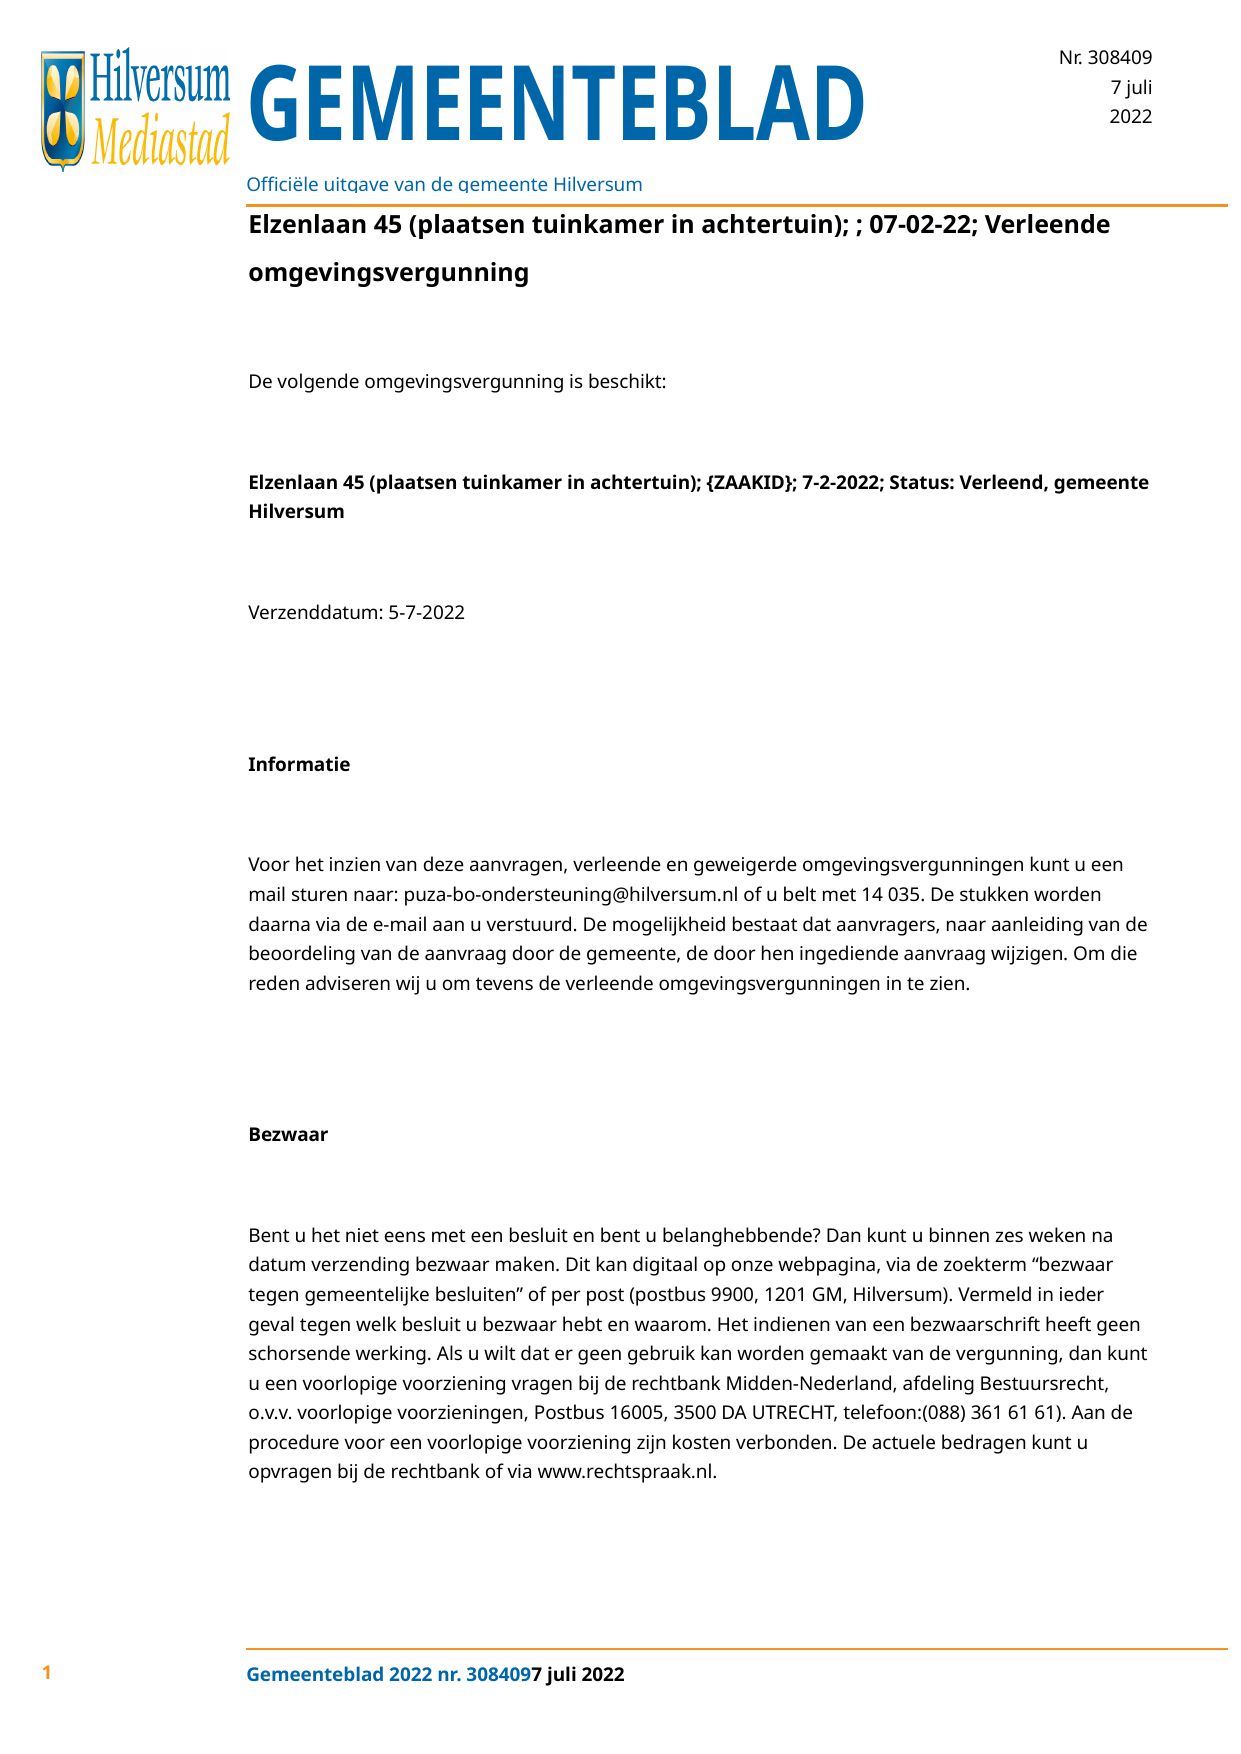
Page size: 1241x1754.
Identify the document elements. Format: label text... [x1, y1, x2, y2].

picture [41, 47, 231, 172]
text Bent u het niet eens met een besluit en bent u belanghebbende? Dan kunt u binnen zes weken na datum verzending bezwaar maken. Dit kan digitaal op onze webpagina, via de zoekterm “bezwaar tegen gemeentelijke besluiten” of per post (postbus 9900, 1201 GM, Hilversum). Vermeld in ieder geval tegen welk besluit u bezwaar hebt en waarom. Het indienen van een bezwaarschrift heeft geen schorsende werking. Als u wilt dat er geen gebruik kan worden gemaakt van de vergunning, dan kunt u een voorlopige voorziening vragen bij de rechtbank Midden-Nederland, afdeling Bestuursrecht, o.v.v. voorlopige voorzieningen, Postbus 16005, 3500 DA UTRECHT, telefoon:(088) 361 61 61). Aan de procedure voor een voorlopige voorziening zijn kosten verbonden. De actuele bedragen kunt u opvragen bij de rechtbank of via www.rechtspraak.nl. [248, 1222, 1152, 1484]
text Elzenlaan 45 (plaatsen tuinkamer in achtertuin); {ZAAKID}; 7-2-2022; Status: Verleend, gemeente Hilversum [248, 469, 1152, 524]
text De volgende omgevingsvergunning is beschikt: [248, 368, 1152, 394]
text Voor het inzien van deze aanvragen, verleende en geweigerde omgevingsvergunningen kunt u een mail sturen naar: puza-bo-ondersteuning@hilversum.nl of u belt met 14 035. De stukken worden daarna via de e-mail aan u verstuurd. De mogelijkheid bestaat dat aanvragers, naar aanleiding van de beoordeling van de aanvraag door de gemeente, de door hen ingediende aanvraag wijzigen. Om die reden adviseren wij u om tevens de verleende omgevingsvergunningen in te zien. [248, 852, 1152, 996]
text Informatie [248, 751, 1152, 777]
text Elzenlaan 45 (plaatsen tuinkamer in achtertuin); ; 07-02-22; Verleende omgevingsvergunning [248, 207, 1152, 288]
text Verzenddatum: 5-7-2022 [248, 599, 1152, 625]
text Bezwaar [248, 1121, 1152, 1147]
